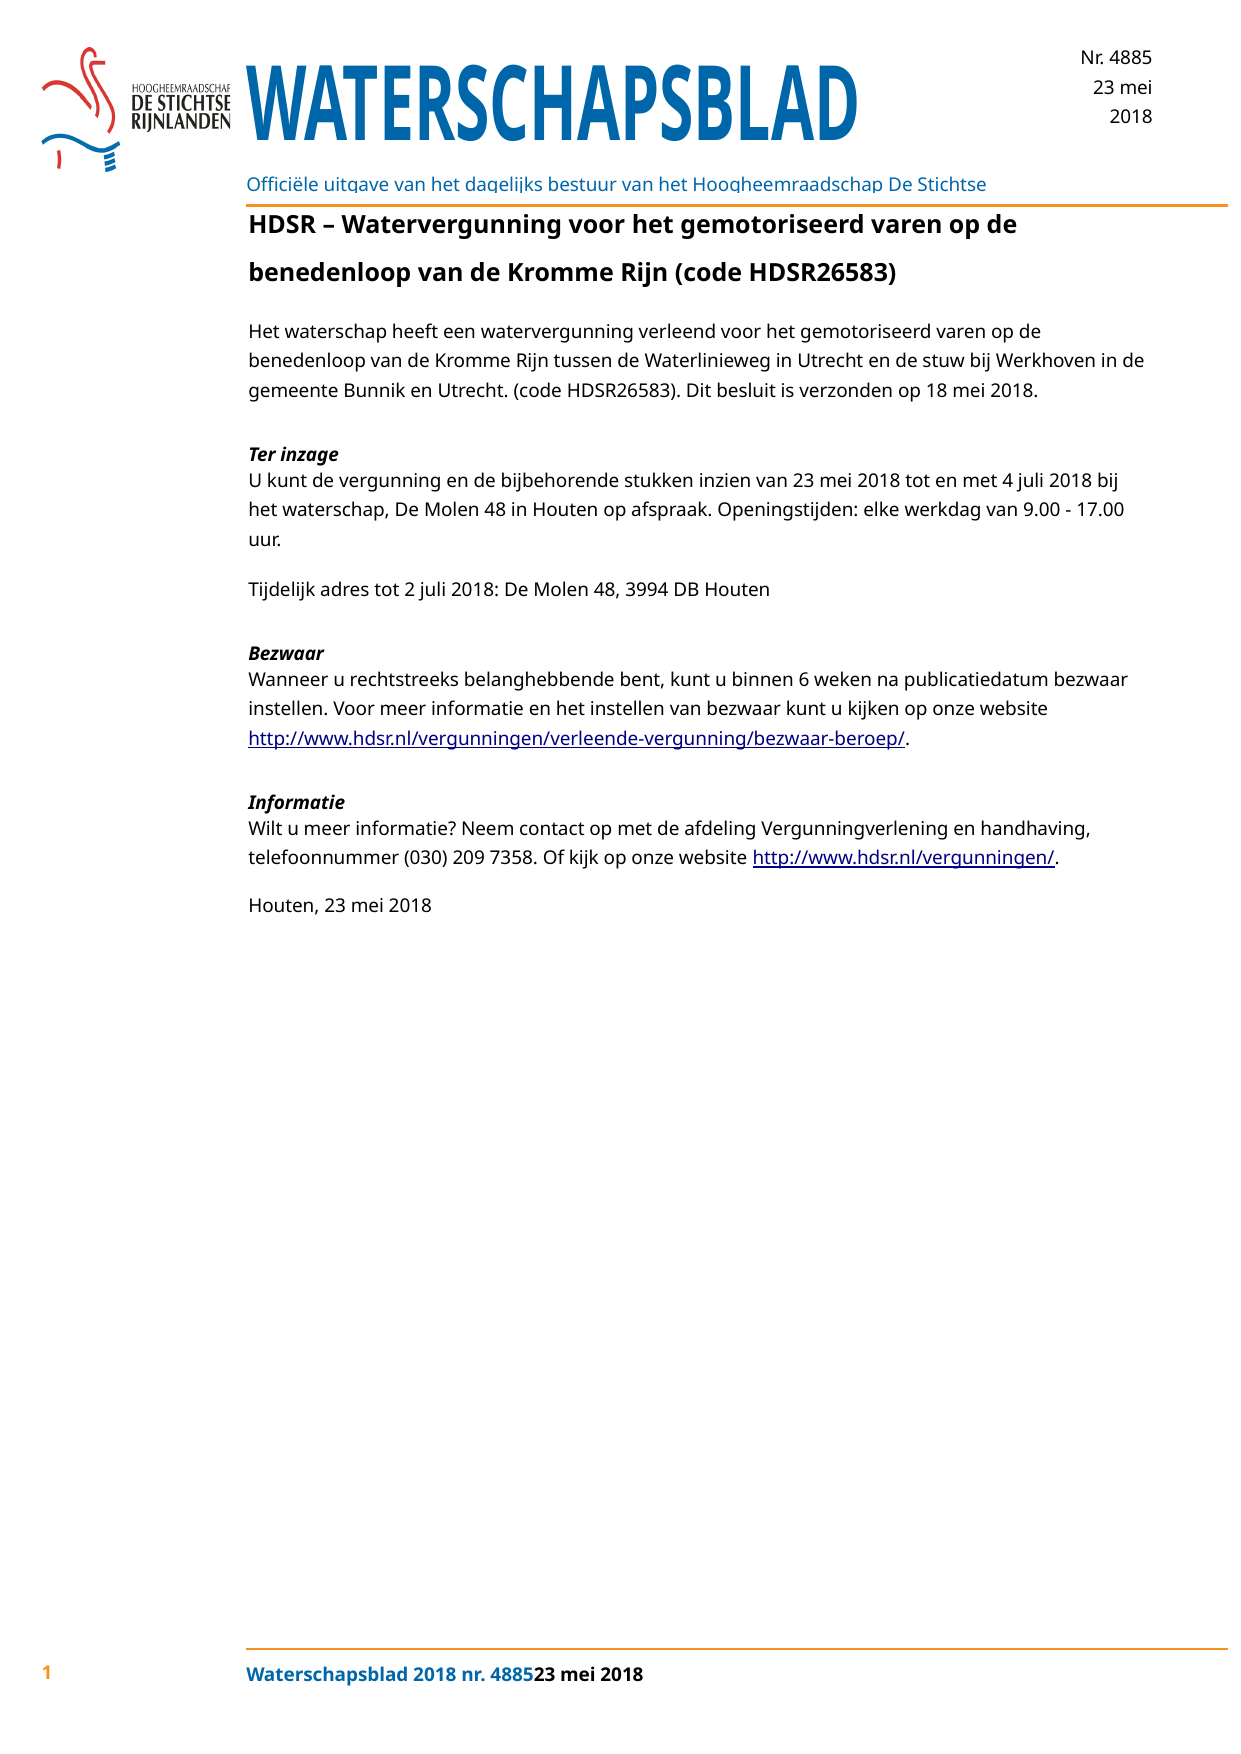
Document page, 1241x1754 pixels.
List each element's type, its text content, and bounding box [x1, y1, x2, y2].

text Ter inzage [248, 441, 1152, 467]
text Bezwaar [248, 640, 1152, 666]
text U kunt de vergunning en de bijbehorende stukken inzien van 23 mei 2018 tot en met 4 juli 2018 bij het waterschap, De Molen 48 in Houten op afspraak. Openingstijden: elke werkdag van 9.00 - 17.00 uur. [248, 467, 1152, 552]
text Tijdelijk adres tot 2 juli 2018: De Molen 48, 3994 DB Houten [248, 576, 1152, 602]
text Houten, 23 mei 2018 [248, 892, 1152, 918]
text Wilt u meer informatie? Neem contact op met de afdeling Vergunningverlening en handhaving, telefoonnummer (030) 209 7358. Of kijk op onze website http://www.hdsr.nl/vergunningen/. [248, 815, 1152, 870]
text HDSR – Watervergunning voor het gemotoriseerd varen op de benedenloop van de Kromme Rijn (code HDSR26583) [248, 207, 1152, 288]
text Wanneer u rechtstreeks belanghebbende bent, kunt u binnen 6 weken na publicatiedatum bezwaar instellen. Voor meer informatie en het instellen van bezwaar kunt u kijken op onze website http://www.hdsr.nl/vergunningen/verleende-vergunning/bezwaar-beroep/. [248, 666, 1152, 751]
picture [41, 47, 231, 172]
text Informatie [248, 789, 1152, 815]
text Het waterschap heeft een watervergunning verleend voor het gemotoriseerd varen op de benedenloop van de Kromme Rijn tussen de Waterlinieweg in Utrecht en de stuw bij Werkhoven in de gemeente Bunnik en Utrecht. (code HDSR26583). Dit besluit is verzonden op 18 mei 2018. [248, 318, 1152, 403]
